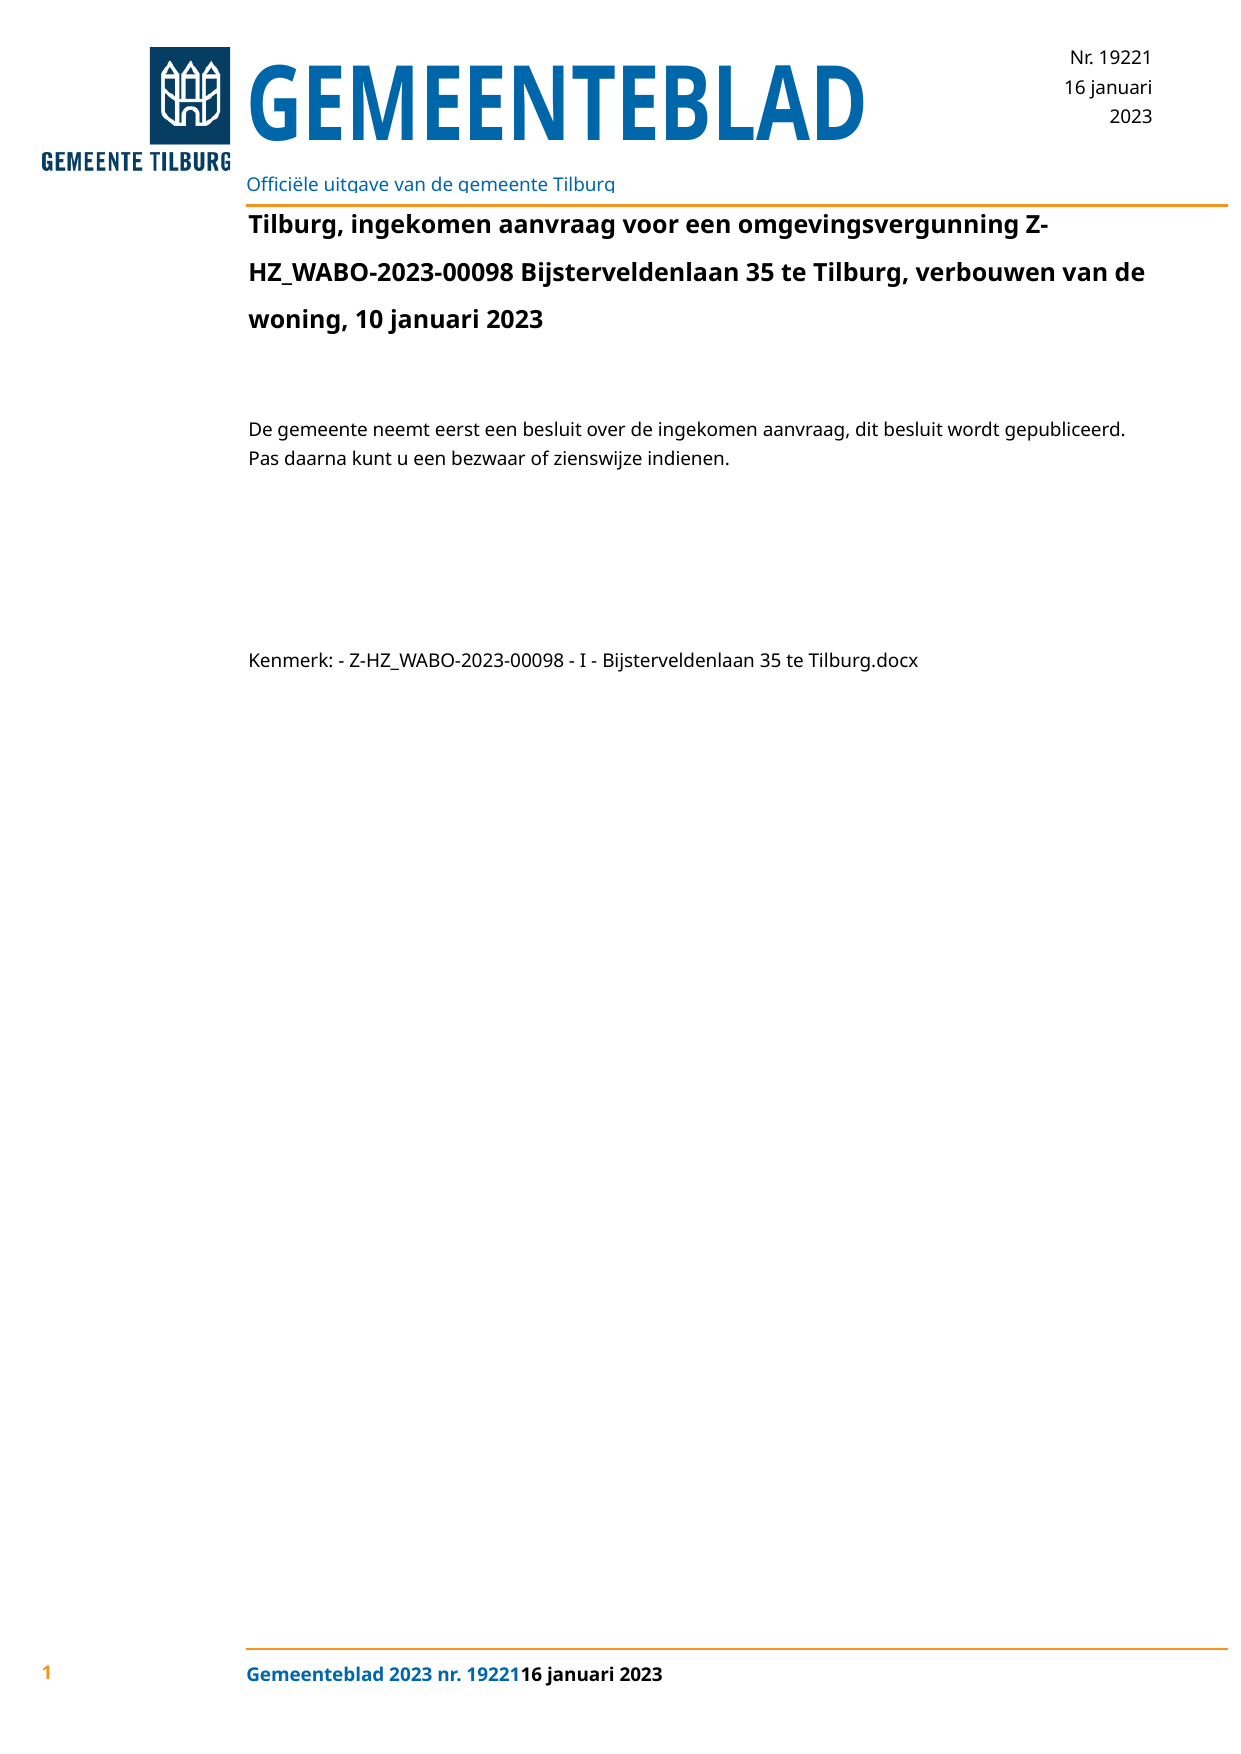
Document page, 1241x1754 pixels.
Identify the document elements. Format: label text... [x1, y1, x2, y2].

text Kenmerk: - Z-HZ_WABO-2023-00098 - I - Bijsterveldenlaan 35 te Tilburg.docx [248, 647, 1152, 673]
text De gemeente neemt eerst een besluit over de ingekomen aanvraag, dit besluit wordt gepubliceerd. Pas daarna kunt u een bezwaar of zienswijze indienen. [248, 416, 1152, 471]
picture [41, 47, 231, 172]
text Tilburg, ingekomen aanvraag voor een omgevingsvergunning Z-HZ_WABO-2023-00098 Bijsterveldenlaan 35 te Tilburg, verbouwen van de woning, 10 januari 2023 [248, 207, 1152, 336]
